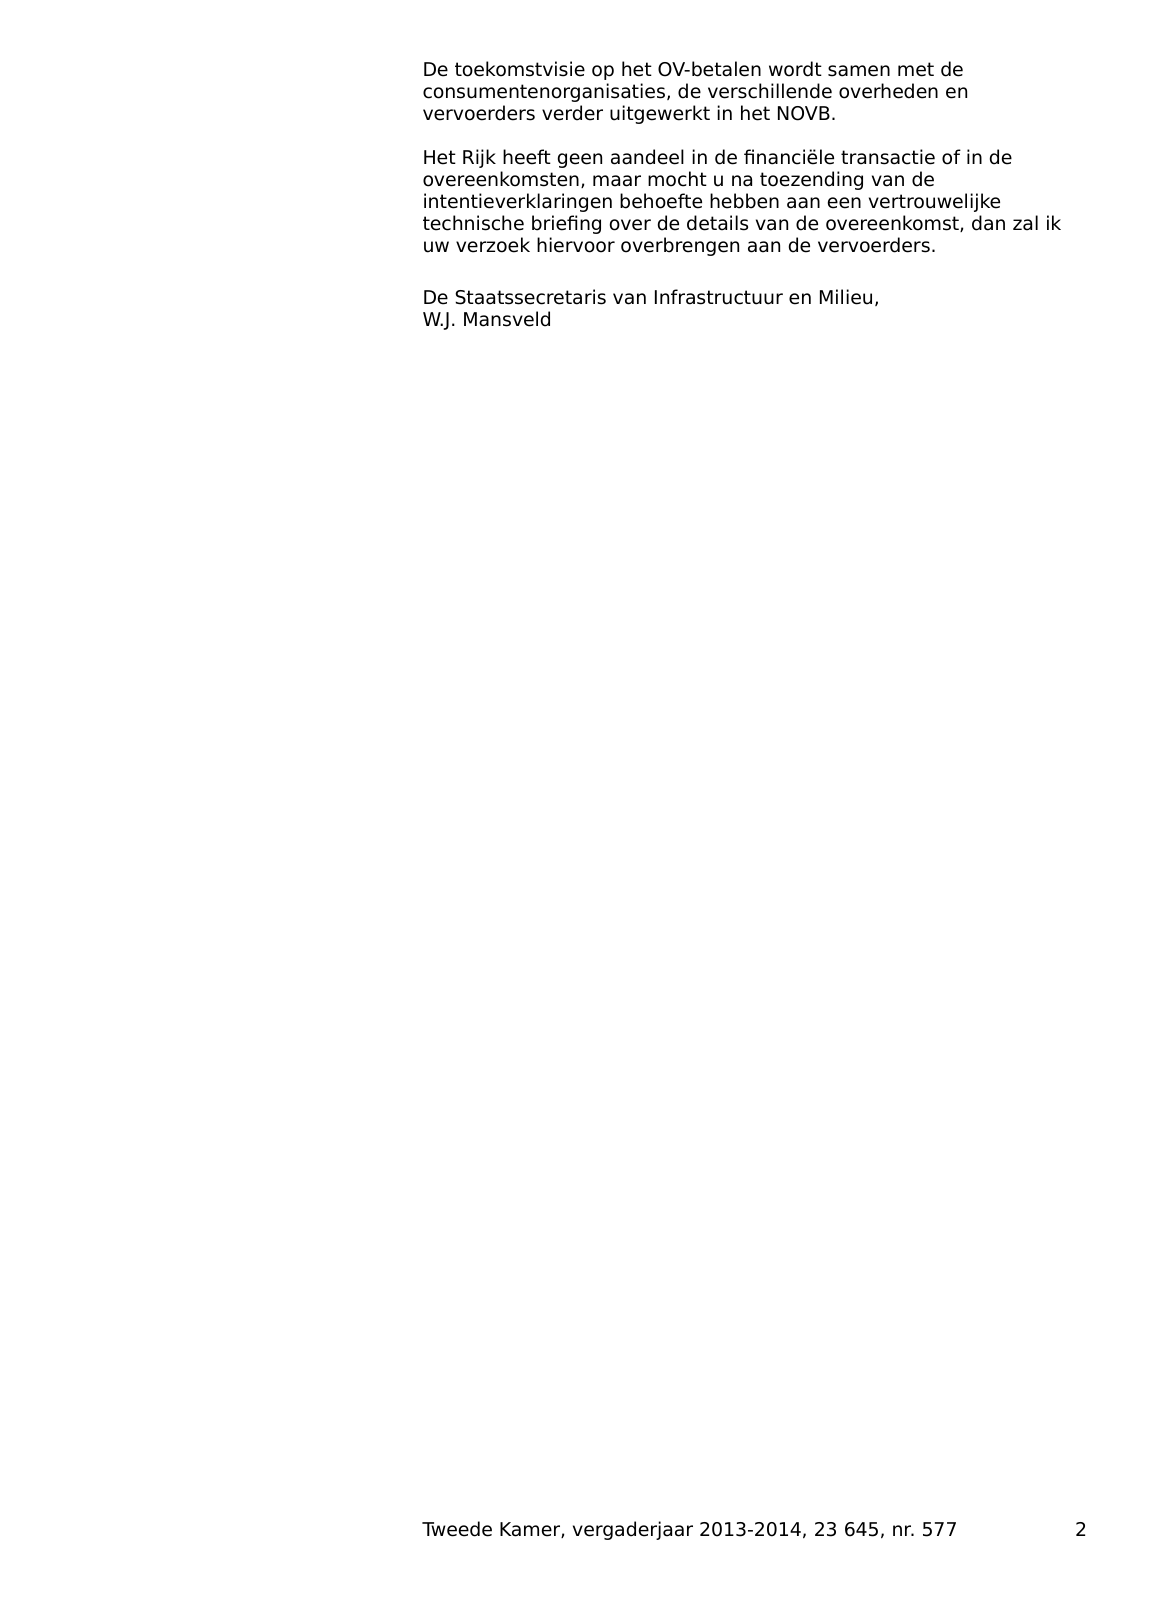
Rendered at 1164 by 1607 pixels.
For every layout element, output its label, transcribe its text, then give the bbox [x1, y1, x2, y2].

text De toekomstvisie op het OV-betalen wordt samen met de consumentenorganisaties, de verschillende overheden en vervoerders verder uitgewerkt in het NOVB. [422, 59, 1087, 125]
text Het Rijk heeft geen aandeel in de financiële transactie of in de overeenkomsten, maar mocht u na toezending van de intentieverklaringen behoefte hebben aan een vertrouwelijke technische briefing over de details van de overeenkomst, dan zal ik uw verzoek hiervoor overbrengen aan de vervoerders. [422, 147, 1087, 257]
text De Staatssecretaris van Infrastructuur en Milieu, W.J. Mansveld [422, 287, 1087, 331]
